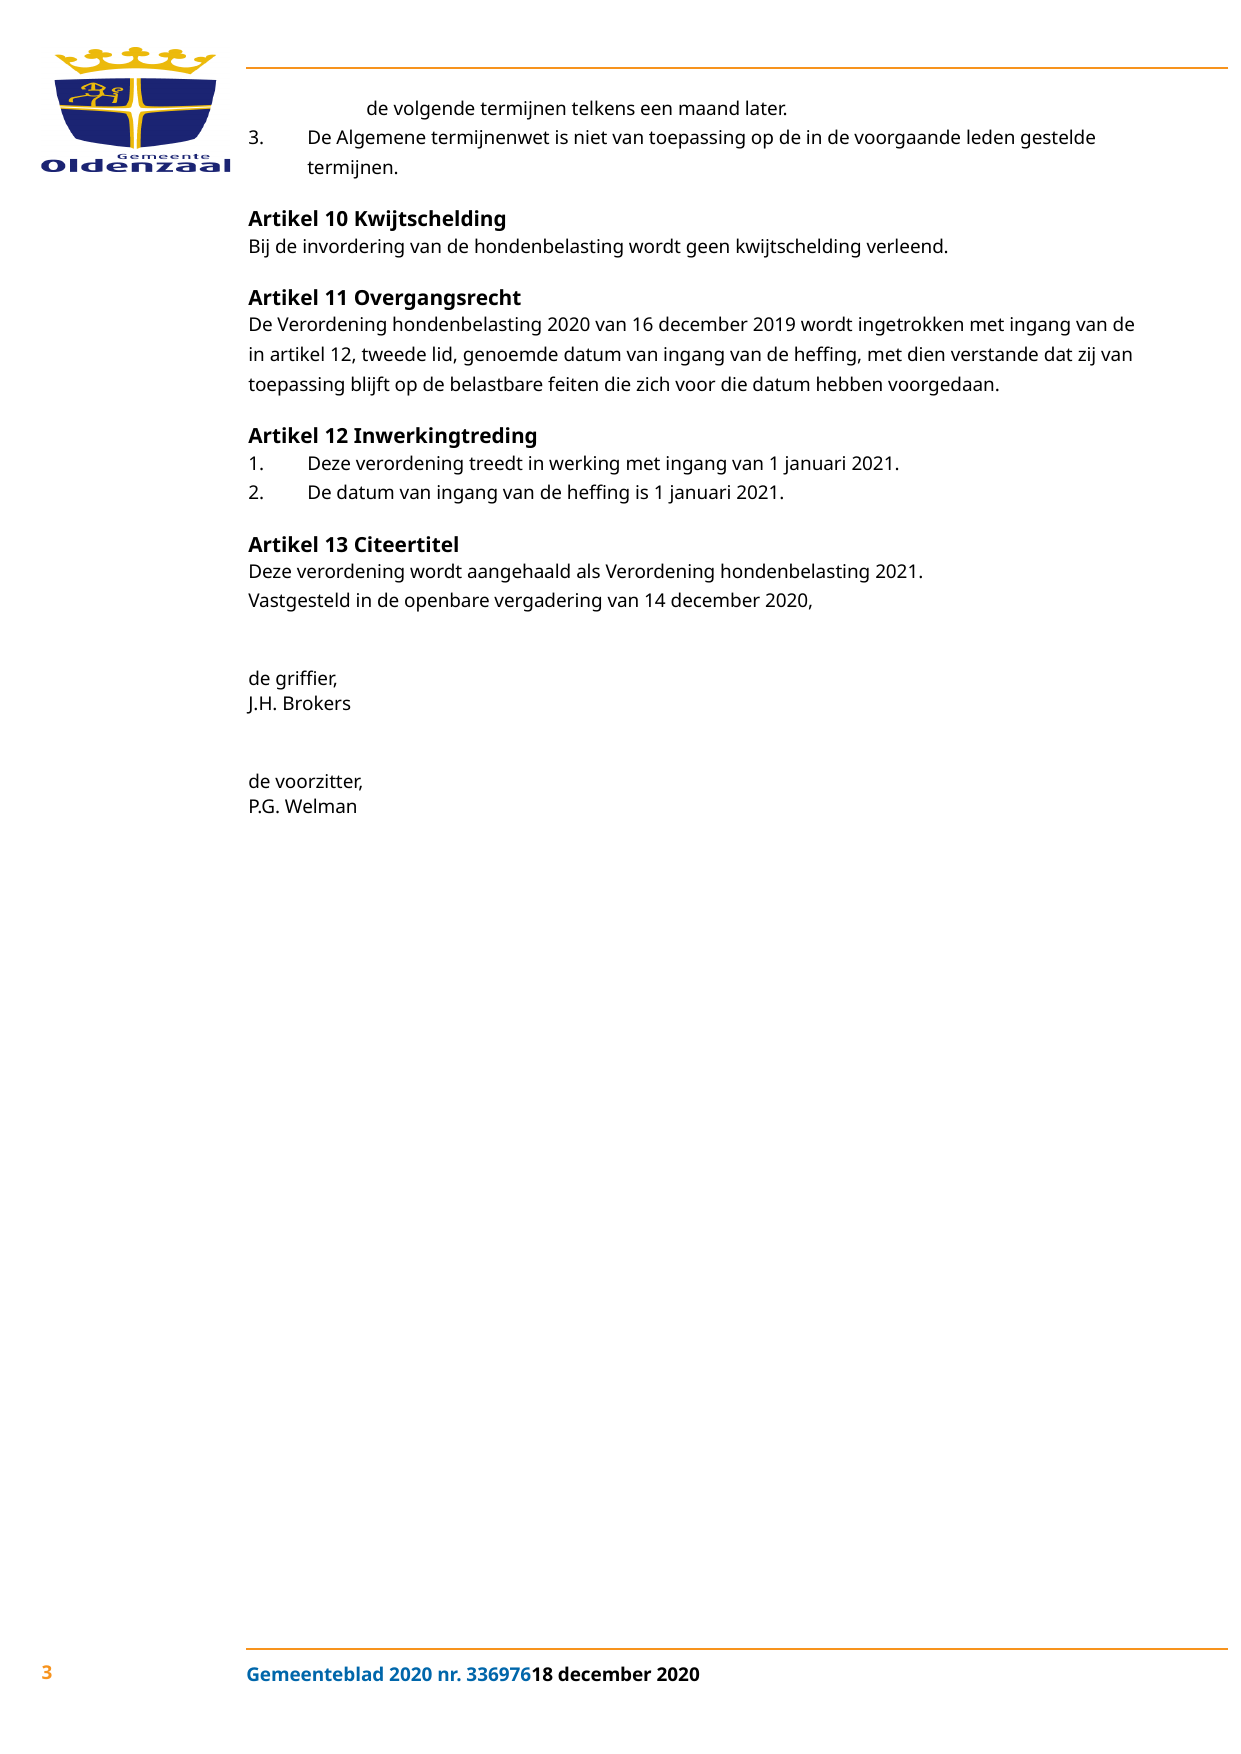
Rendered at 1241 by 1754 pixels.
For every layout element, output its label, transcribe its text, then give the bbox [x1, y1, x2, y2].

list de volgende termijnen telkens een maand later. [307, 95, 1152, 121]
picture [41, 47, 231, 172]
list Deze verordening treedt in werking met ingang van 1 januari 2021. [248, 450, 1152, 475]
text De Verordening hondenbelasting 2020 van 16 december 2019 wordt ingetrokken met ingang van de in artikel 12, tweede lid, genoemde datum van ingang van de heffing, met dien verstande dat zij van toepassing blijft op de belastbare feiten die zich voor die datum hebben voorgedaan. [248, 312, 1152, 397]
list De Algemene termijnenwet is niet van toepassing op de in de voorgaande leden gestelde termijnen. [248, 124, 1152, 180]
list De datum van ingang van de heffing is 1 januari 2021. [248, 479, 1152, 505]
text Artikel 10 Kwijtschelding [248, 204, 1152, 233]
text Artikel 11 Overgangsrecht [248, 283, 1152, 312]
text de griffier, [248, 665, 1152, 691]
text Vastgesteld in de openbare vergadering van 14 december 2020, [248, 588, 1152, 613]
text Deze verordening wordt aangehaald als Verordening hondenbelasting 2021. [248, 558, 1152, 584]
text Artikel 12 Inwerkingtreding [248, 421, 1152, 450]
text P.G. Welman [248, 793, 1152, 819]
text de voorzitter, [248, 768, 1152, 793]
text J.H. Brokers [248, 691, 1152, 716]
text Bij de invordering van de hondenbelasting wordt geen kwijtschelding verleend. [248, 233, 1152, 258]
text Artikel 13 Citeertitel [248, 530, 1152, 558]
